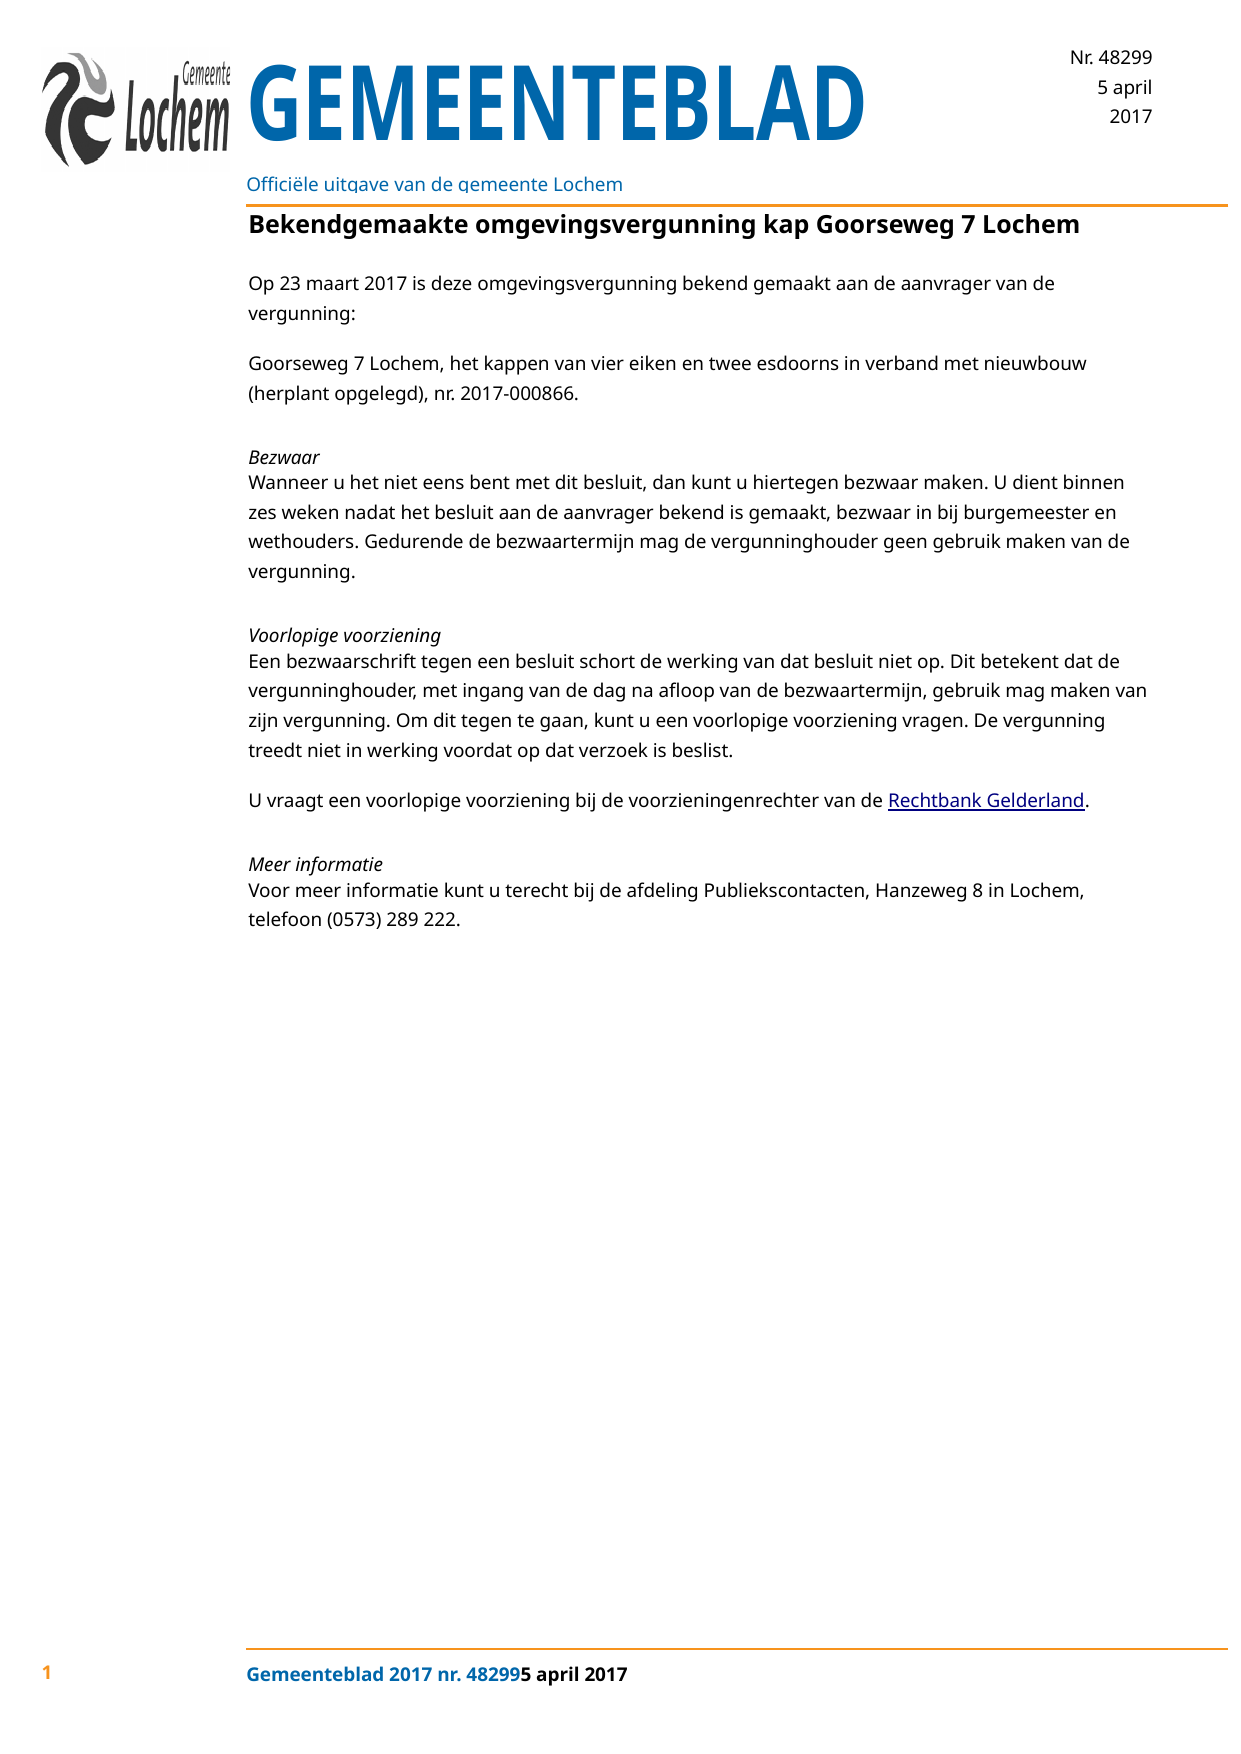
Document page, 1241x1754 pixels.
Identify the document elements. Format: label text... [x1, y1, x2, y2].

text Een bezwaarschrift tegen een besluit schort de werking van dat besluit niet op. Dit betekent dat de vergunninghouder, met ingang van de dag na afloop van de bezwaartermijn, gebruik mag maken van zijn vergunning. Om dit tegen te gaan, kunt u een voorlopige voorziening vragen. De vergunning treedt niet in werking voordat op dat verzoek is beslist. [248, 648, 1152, 762]
picture [41, 47, 231, 172]
text Op 23 maart 2017 is deze omgevingsvergunning bekend gemaakt aan de aanvrager van de vergunning: [248, 270, 1152, 326]
text Wanneer u het niet eens bent met dit besluit, dan kunt u hiertegen bezwaar maken. U dient binnen zes weken nadat het besluit aan de aanvrager bekend is gemaakt, bezwaar in bij burgemeester en wethouders. Gedurende de bezwaartermijn mag de vergunninghouder geen gebruik maken van de vergunning. [248, 469, 1152, 584]
text U vraagt een voorlopige voorziening bij de voorzieningenrechter van de Rechtbank Gelderland. [248, 787, 1152, 813]
text Meer informatie [248, 851, 1152, 877]
text Bezwaar [248, 444, 1152, 469]
text Goorseweg 7 Lochem, het kappen van vier eiken en twee esdoorns in verband met nieuwbouw (herplant opgelegd), nr. 2017-000866. [248, 350, 1152, 406]
text Voorlopige voorziening [248, 622, 1152, 648]
text Bekendgemaakte omgevingsvergunning kap Goorseweg 7 Lochem [248, 207, 1152, 241]
text Voor meer informatie kunt u terecht bij de afdeling Publiekscontacten, Hanzeweg 8 in Lochem, telefoon (0573) 289 222. [248, 877, 1152, 932]
